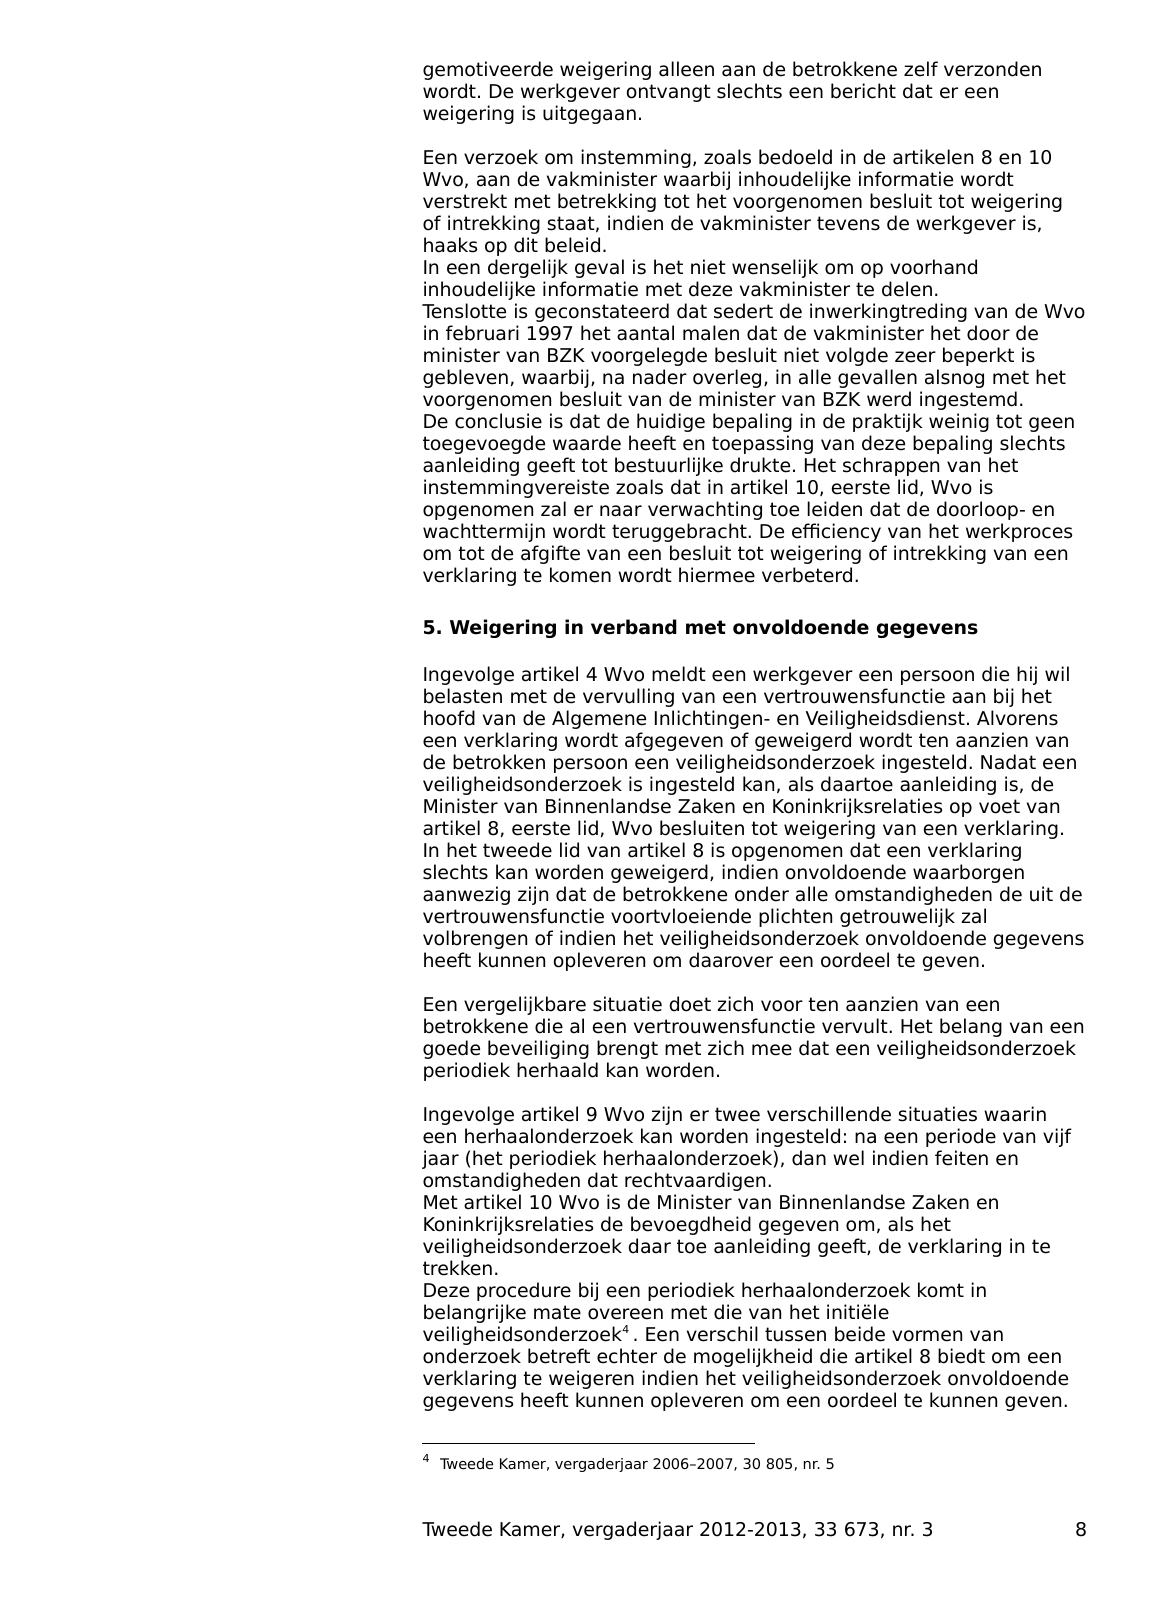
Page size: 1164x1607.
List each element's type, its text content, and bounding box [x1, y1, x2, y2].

text Ingevolge artikel 9 Wvo zijn er twee verschillende situaties waarin een herhaalonderzoek kan worden ingesteld: na een periode van vijf jaar (het periodiek herhaalonderzoek), dan wel indien feiten en omstandigheden dat rechtvaardigen. [422, 1104, 1087, 1192]
text Tenslotte is geconstateerd dat sedert de inwerkingtreding van de Wvo in februari 1997 het aantal malen dat de vakminister het door de minister van BZK voorgelegde besluit niet volgde zeer beperkt is gebleven, waarbij, na nader overleg, in alle gevallen alsnog met het voorgenomen besluit van de minister van BZK werd ingestemd. [422, 301, 1087, 411]
text Een vergelijkbare situatie doet zich voor ten aanzien van een betrokkene die al een vertrouwensfunctie vervult. Het belang van een goede beveiliging brengt met zich mee dat een veiligheidsonderzoek periodiek herhaald kan worden. [422, 994, 1087, 1082]
text Tweede Kamer, vergaderjaar 2006–2007, 30 805, nr. 5 [422, 1452, 1087, 1474]
text Ingevolge artikel 4 Wvo meldt een werkgever een persoon die hij wil belasten met de vervulling van een vertrouwensfunctie aan bij het hoofd van de Algemene Inlichtingen- en Veiligheidsdienst. Alvorens een verklaring wordt afgegeven of geweigerd wordt ten aanzien van de betrokken persoon een veiligheidsonderzoek ingesteld. Nadat een veiligheidsonderzoek is ingesteld kan, als daartoe aanleiding is, de Minister van Binnenlandse Zaken en Koninkrijksrelaties op voet van artikel 8, eerste lid, Wvo besluiten tot weigering van een verklaring. In het tweede lid van artikel 8 is opgenomen dat een verklaring slechts kan worden geweigerd, indien onvoldoende waarborgen aanwezig zijn dat de betrokkene onder alle omstandigheden de uit de vertrouwensfunctie voortvloeiende plichten getrouwelijk zal volbrengen of indien het veiligheidsonderzoek onvoldoende gegevens heeft kunnen opleveren om daarover een oordeel te geven. [422, 664, 1087, 971]
text gemotiveerde weigering alleen aan de betrokkene zelf verzonden wordt. De werkgever ontvangt slechts een bericht dat er een weigering is uitgegaan. [422, 59, 1087, 125]
subtitle 5. Weigering in verband met onvoldoende gegevens [422, 617, 1087, 639]
text De conclusie is dat de huidige bepaling in de praktijk weinig tot geen toegevoegde waarde heeft en toepassing van deze bepaling slechts aanleiding geeft tot bestuurlijke drukte. Het schrappen van het instemmingvereiste zoals dat in artikel 10, eerste lid, Wvo is opgenomen zal er naar verwachting toe leiden dat de doorloop- en wachttermijn wordt teruggebracht. De efficiency van het werkproces om tot de afgifte van een besluit tot weigering of intrekking van een verklaring te komen wordt hiermee verbeterd. [422, 411, 1087, 587]
text In een dergelijk geval is het niet wenselijk om op voorhand inhoudelijke informatie met deze vakminister te delen. [422, 257, 1087, 301]
text Deze procedure bij een periodiek herhaalonderzoek komt in belangrijke mate overeen met die van het initiële veiligheidsonderzoek. Een verschil tussen beide vormen van onderzoek betreft echter de mogelijkheid die artikel 8 biedt om een verklaring te weigeren indien het veiligheidsonderzoek onvoldoende gegevens heeft kunnen opleveren om een oordeel te kunnen geven. [422, 1279, 1087, 1411]
text Een verzoek om instemming, zoals bedoeld in de artikelen 8 en 10 Wvo, aan de vakminister waarbij inhoudelijke informatie wordt verstrekt met betrekking tot het voorgenomen besluit tot weigering of intrekking staat, indien de vakminister tevens de werkgever is, haaks op dit beleid. [422, 147, 1087, 257]
text Met artikel 10 Wvo is de Minister van Binnenlandse Zaken en Koninkrijksrelaties de bevoegdheid gegeven om, als het veiligheidsonderzoek daar toe aanleiding geeft, de verklaring in te trekken. [422, 1192, 1087, 1279]
